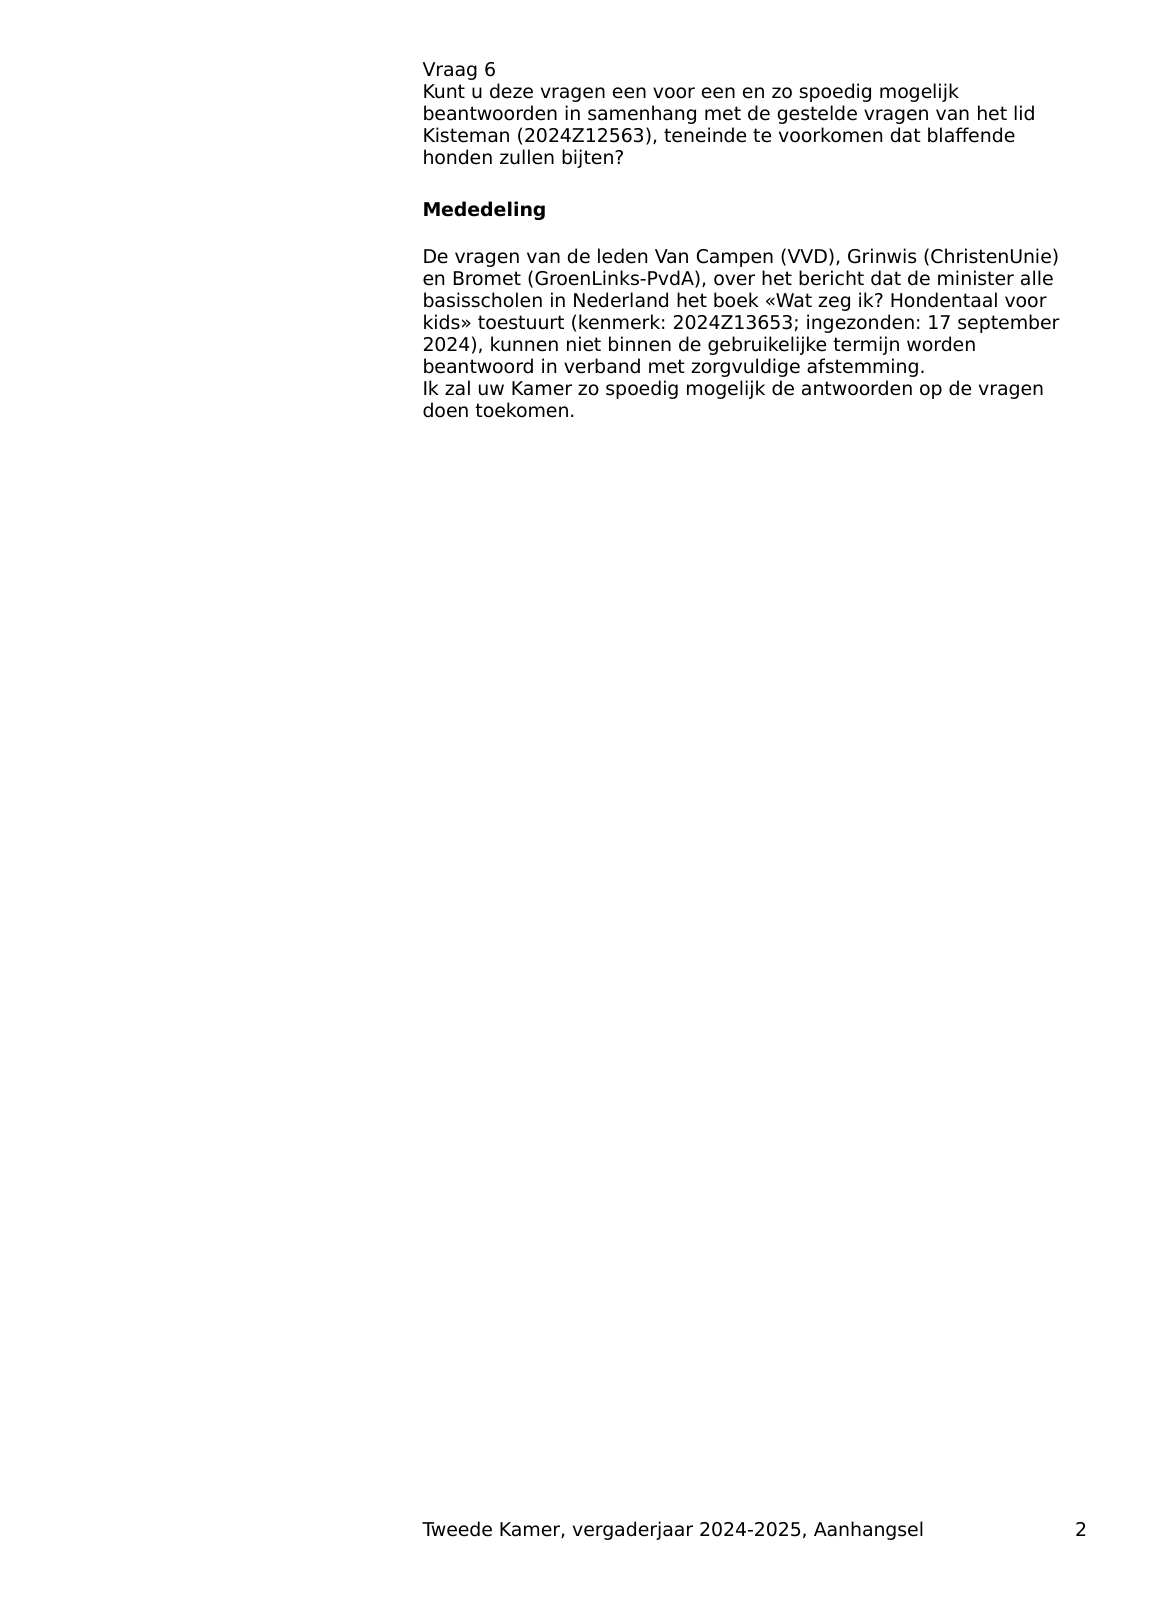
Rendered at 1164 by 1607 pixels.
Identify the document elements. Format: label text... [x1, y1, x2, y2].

text Vraag 6 [422, 59, 1087, 81]
text De vragen van de leden Van Campen (VVD), Grinwis (ChristenUnie) en Bromet (GroenLinks-PvdA), over het bericht dat de minister alle basisscholen in Nederland het boek «Wat zeg ik? Hondentaal voor kids» toestuurt (kenmerk: 2024Z13653; ingezonden: 17 september 2024), kunnen niet binnen de gebruikelijke termijn worden beantwoord in verband met zorgvuldige afstemming. [422, 246, 1087, 378]
text Kunt u deze vragen een voor een en zo spoedig mogelijk beantwoorden in samenhang met de gestelde vragen van het lid Kisteman (2024Z12563), teneinde te voorkomen dat blaffende honden zullen bijten? [422, 81, 1087, 169]
subtitle Mededeling [422, 199, 1087, 221]
text Ik zal uw Kamer zo spoedig mogelijk de antwoorden op de vragen doen toekomen. [422, 378, 1087, 422]
